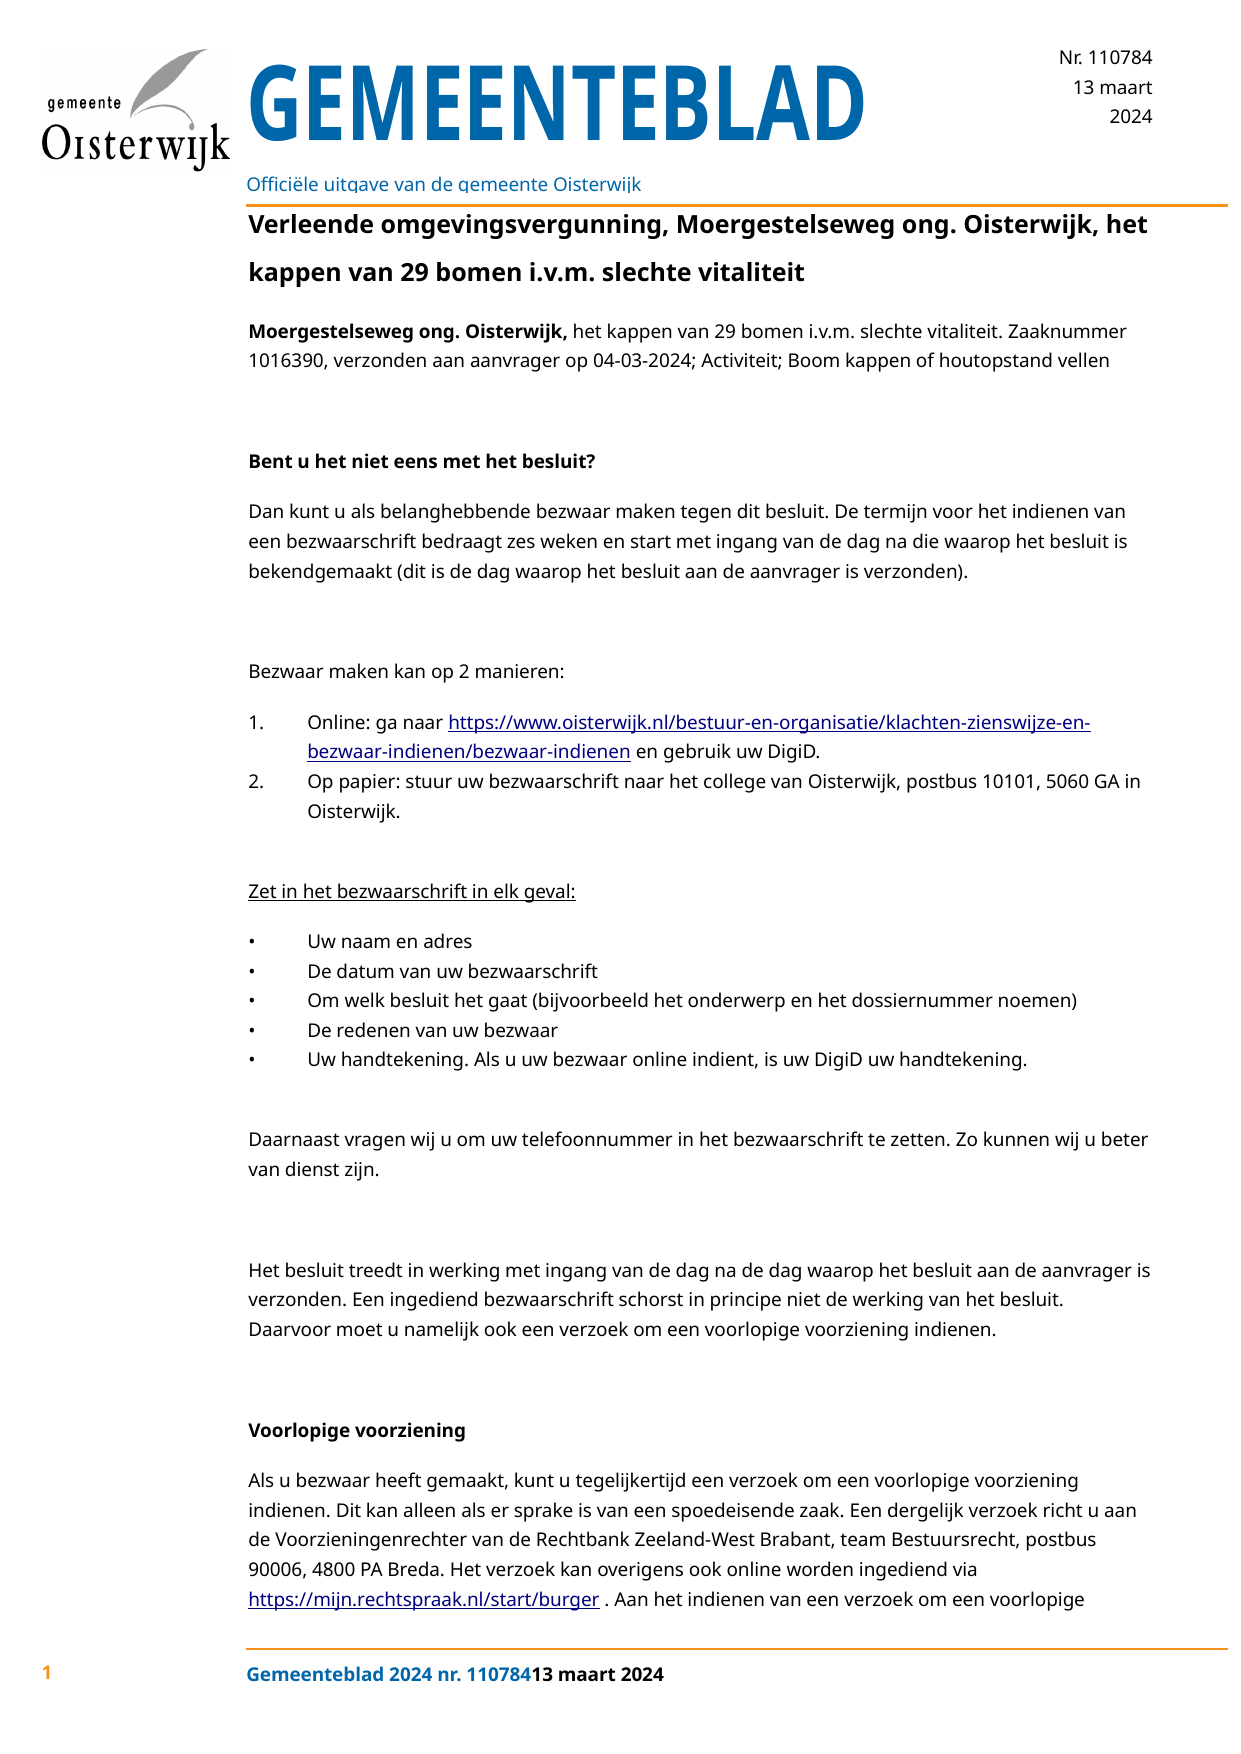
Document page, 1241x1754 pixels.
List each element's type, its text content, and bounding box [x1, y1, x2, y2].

text Dan kunt u als belanghebbende bezwaar maken tegen dit besluit. De termijn voor het indienen van een bezwaarschrift bedraagt zes weken en start met ingang van de dag na die waarop het besluit is bekendgemaakt (dit is de dag waarop het besluit aan de aanvrager is verzonden). [248, 499, 1152, 584]
text Voorlopige voorziening [248, 1417, 1152, 1443]
list Uw naam en adres [248, 928, 1152, 954]
text Bezwaar maken kan op 2 manieren: [248, 659, 1152, 684]
text Bent u het niet eens met het besluit? [248, 448, 1152, 474]
list Om welk besluit het gaat (bijvoorbeeld het onderwerp en het dossiernummer noemen) [248, 987, 1152, 1013]
text Daarnaast vragen wij u om uw telefoonnummer in het bezwaarschrift te zetten. Zo kunnen wij u beter van dienst zijn. [248, 1127, 1152, 1182]
list Online: ga naar https://www.oisterwijk.nl/bestuur-en-organisatie/klachten-zienswijze-en-bezwaar-indienen/bezwaar-indienen en gebruik uw DigiD. [248, 709, 1152, 764]
text Het besluit treedt in werking met ingang van de dag na de dag waarop het besluit aan de aanvrager is verzonden. Een ingediend bezwaarschrift schorst in principe niet de werking van het besluit. Daarvoor moet u namelijk ook een verzoek om een voorlopige voorziening indienen. [248, 1257, 1152, 1342]
list De redenen van uw bezwaar [248, 1017, 1152, 1043]
list De datum van uw bezwaarschrift [248, 958, 1152, 984]
text Moergestelseweg ong. Oisterwijk, het kappen van 29 bomen i.v.m. slechte vitaliteit. Zaaknummer 1016390, verzonden aan aanvrager op 04-03-2024; Activiteit; Boom kappen of houtopstand vellen [248, 318, 1152, 373]
text Zet in het bezwaarschrift in elk geval: [248, 878, 1152, 904]
list Op papier: stuur uw bezwaarschrift naar het college van Oisterwijk, postbus 10101, 5060 GA in Oisterwijk. [248, 768, 1152, 824]
text Verleende omgevingsvergunning, Moergestelseweg ong. Oisterwijk, het kappen van 29 bomen i.v.m. slechte vitaliteit [248, 207, 1152, 288]
picture [41, 47, 231, 172]
text Als u bezwaar heeft gemaakt, kunt u tegelijkertijd een verzoek om een voorlopige voorziening indienen. Dit kan alleen als er sprake is van een spoedeisende zaak. Een dergelijk verzoek richt u aan de Voorzieningenrechter van de Rechtbank Zeeland-West Brabant, team Bestuursrecht, postbus 90006, 4800 PA Breda. Het verzoek kan overigens ook online worden ingediend via https://mijn.rechtspraak.nl/start/burger . Aan het indienen van een verzoek om een voorlopige [248, 1467, 1152, 1612]
list Uw handtekening. Als u uw bezwaar online indient, is uw DigiD uw handtekening. [248, 1047, 1152, 1072]
